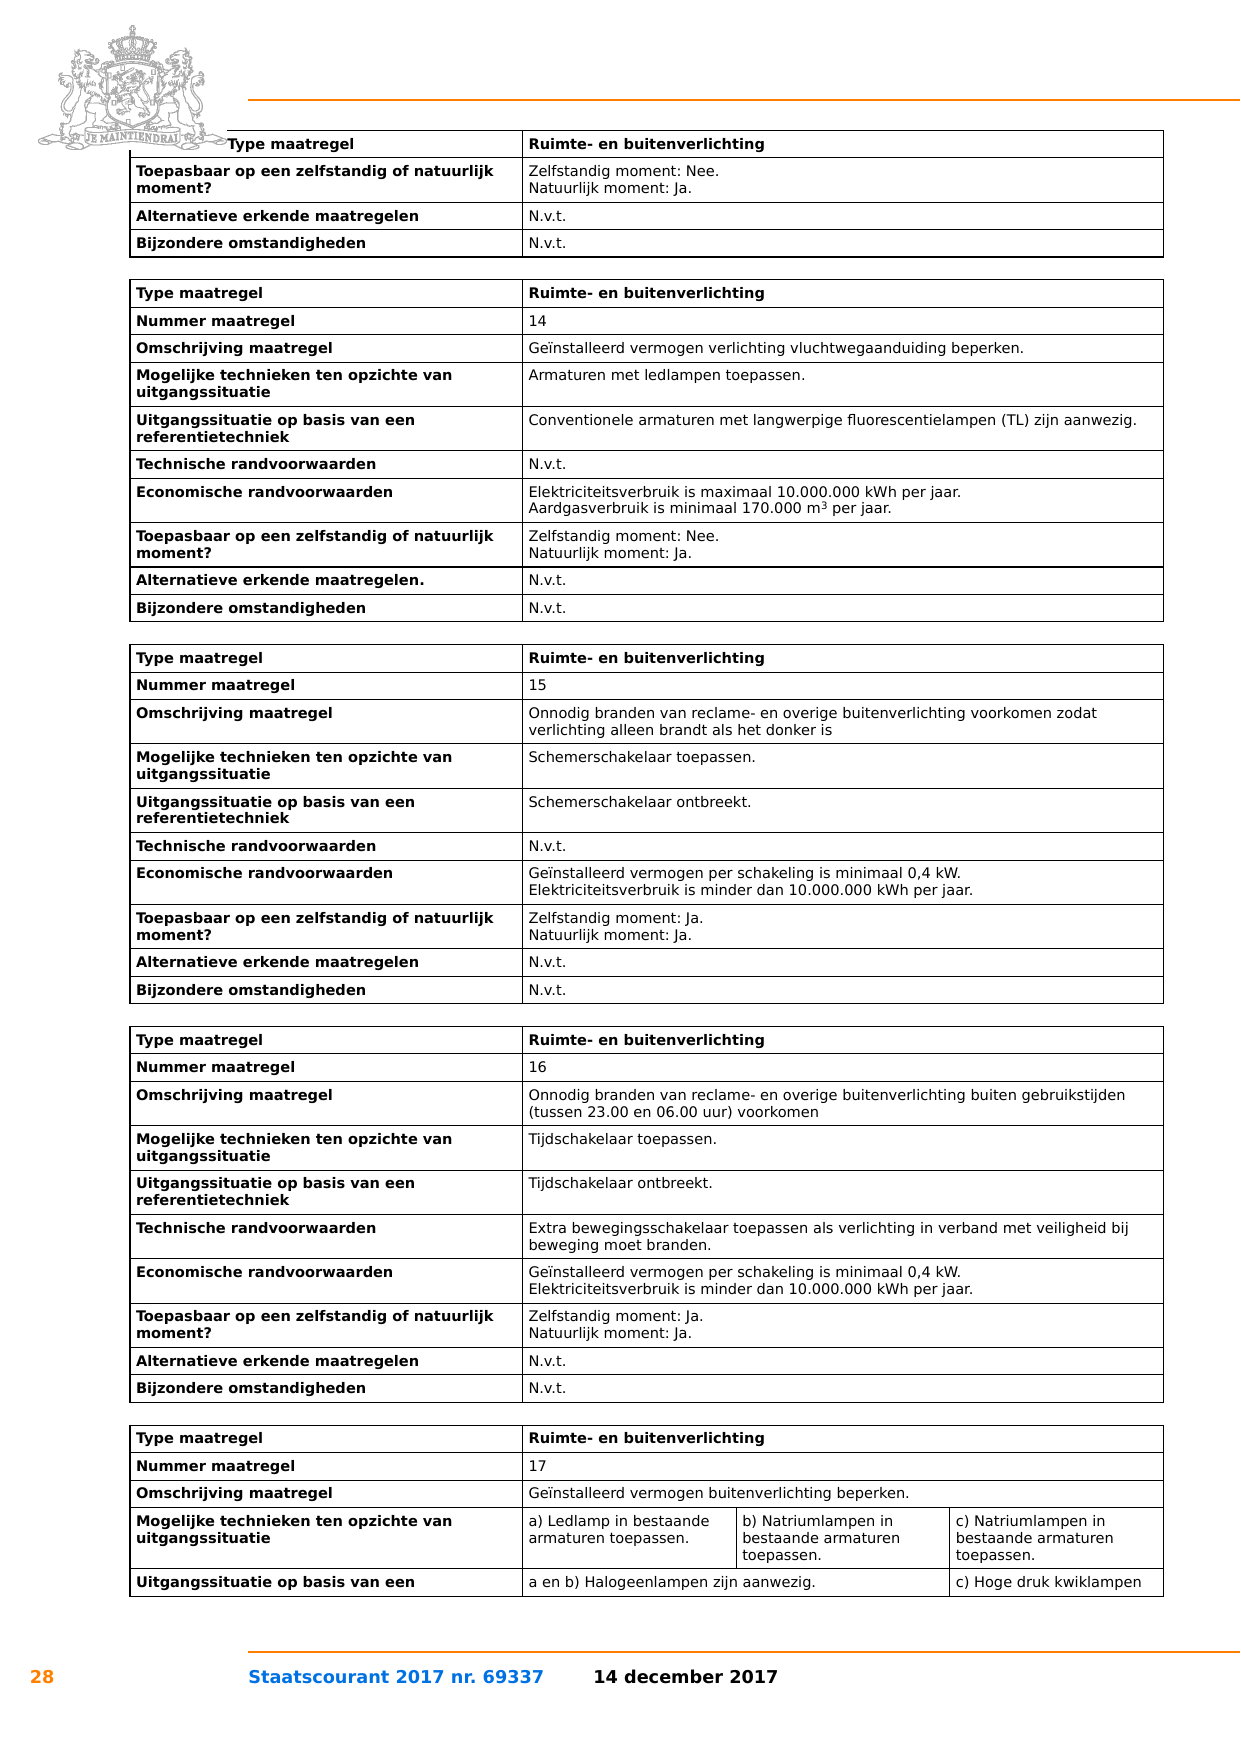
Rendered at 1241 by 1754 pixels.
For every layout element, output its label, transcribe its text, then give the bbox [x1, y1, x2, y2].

table_header Ruimte- en buitenverlichting [523, 131, 1163, 157]
table_cell Alternatieve erkende maatregelen [131, 203, 522, 229]
table_cell 14 [523, 308, 1163, 334]
table_header Type maatregel [131, 645, 522, 672]
table_cell Economische randvoorwaarden [131, 1259, 522, 1303]
table_cell Tijdschakelaar toepassen. [523, 1126, 1163, 1169]
table_header Ruimte- en buitenverlichting [523, 645, 1163, 672]
table_cell Onnodig branden van reclame- en overige buitenverlichting buiten gebruikstijden (tussen 23.00 en 06.00 uur) voorkomen [523, 1082, 1163, 1125]
table_cell Zelfstandig moment: Ja. Natuurlijk moment: Ja. [523, 905, 1163, 948]
table_cell N.v.t. [523, 568, 1163, 594]
table_cell 15 [523, 673, 1163, 699]
table_cell Omschrijving maatregel [131, 335, 522, 362]
table_cell Zelfstandig moment: Nee. Natuurlijk moment: Ja. [523, 158, 1163, 202]
table_header Type maatregel [131, 1426, 522, 1452]
table_cell N.v.t. [523, 977, 1163, 1003]
table_cell 17 [523, 1453, 1163, 1479]
table_cell Toepasbaar op een zelfstandig of natuurlijk moment? [131, 523, 522, 566]
table_cell Geïnstalleerd vermogen buitenverlichting beperken. [523, 1481, 1163, 1507]
table_cell Uitgangssituatie op basis van een referentietechniek [131, 407, 522, 450]
table_cell N.v.t. [523, 949, 1163, 976]
table_cell Bijzondere omstandigheden [131, 230, 522, 256]
table_cell Toepasbaar op een zelfstandig of natuurlijk moment? [131, 158, 522, 202]
table_cell Omschrijving maatregel [131, 700, 522, 743]
table_cell Alternatieve erkende maatregelen [131, 949, 522, 976]
table_cell Technische randvoorwaarden [131, 833, 522, 859]
table_cell Economische randvoorwaarden [131, 861, 522, 904]
table_cell Schemerschakelaar toepassen. [523, 744, 1163, 788]
table_cell Tijdschakelaar ontbreekt. [523, 1171, 1163, 1214]
table_cell N.v.t. [523, 451, 1163, 478]
table_cell Conventionele armaturen met langwerpige fluorescentielampen (TL) zijn aanwezig. [523, 407, 1163, 450]
table_cell Omschrijving maatregel [131, 1082, 522, 1125]
table_cell Nummer maatregel [131, 1054, 522, 1081]
table_cell Omschrijving maatregel [131, 1481, 522, 1507]
table_header Type maatregel [131, 280, 522, 307]
table_cell Zelfstandig moment: Ja. Natuurlijk moment: Ja. [523, 1304, 1163, 1347]
table_cell a) Ledlamp in bestaande armaturen toepassen. [523, 1508, 736, 1568]
table_cell c) Hoge druk kwiklampen [950, 1569, 1163, 1596]
table_header Ruimte- en buitenverlichting [523, 1426, 1163, 1452]
table_header Type maatregel [131, 131, 522, 157]
table_cell 16 [523, 1054, 1163, 1081]
table_cell Toepasbaar op een zelfstandig of natuurlijk moment? [131, 905, 522, 948]
table_cell Technische randvoorwaarden [131, 451, 522, 478]
table_cell Mogelijke technieken ten opzichte van uitgangssituatie [131, 1126, 522, 1169]
table_cell Bijzondere omstandigheden [131, 977, 522, 1003]
table_cell N.v.t. [523, 230, 1163, 256]
table_cell Bijzondere omstandigheden [131, 595, 522, 621]
table_cell Extra bewegingsschakelaar toepassen als verlichting in verband met veiligheid bij beweging moet branden. [523, 1215, 1163, 1258]
table_cell N.v.t. [523, 833, 1163, 859]
table_cell Armaturen met ledlampen toepassen. [523, 363, 1163, 406]
table_cell c) Natriumlampen in bestaande armaturen toepassen. [950, 1508, 1163, 1568]
table_header Ruimte- en buitenverlichting [523, 1027, 1163, 1053]
table_cell Alternatieve erkende maatregelen [131, 1348, 522, 1374]
table_cell Nummer maatregel [131, 308, 522, 334]
table_cell Bijzondere omstandigheden [131, 1375, 522, 1402]
table_cell Geïnstalleerd vermogen per schakeling is minimaal 0,4 kW. Elektriciteitsverbruik is minder dan 10.000.000 kWh per jaar. [523, 861, 1163, 904]
table_cell Technische randvoorwaarden [131, 1215, 522, 1258]
table_cell Uitgangssituatie op basis van een referentietechniek [131, 1171, 522, 1214]
table_header Type maatregel [131, 1027, 522, 1053]
table_cell Onnodig branden van reclame- en overige buitenverlichting voorkomen zodat verlichting alleen brandt als het donker is [523, 700, 1163, 743]
table_cell Geïnstalleerd vermogen per schakeling is minimaal 0,4 kW. Elektriciteitsverbruik is minder dan 10.000.000 kWh per jaar. [523, 1259, 1163, 1303]
table_cell N.v.t. [523, 203, 1163, 229]
table_cell a en b) Halogeenlampen zijn aanwezig. [523, 1569, 949, 1596]
table_cell N.v.t. [523, 595, 1163, 621]
table_cell Nummer maatregel [131, 1453, 522, 1479]
table_cell b) Natriumlampen in bestaande armaturen toepassen. [737, 1508, 949, 1568]
table_cell Schemerschakelaar ontbreekt. [523, 789, 1163, 832]
table_cell N.v.t. [523, 1348, 1163, 1374]
table_cell Mogelijke technieken ten opzichte van uitgangssituatie [131, 1508, 522, 1568]
table_cell Mogelijke technieken ten opzichte van uitgangssituatie [131, 744, 522, 788]
table_cell Uitgangssituatie op basis van een referentietechniek [131, 789, 522, 832]
table_cell Elektriciteitsverbruik is maximaal 10.000.000 kWh per jaar. Aardgasverbruik is minimaal 170.000 m3 per jaar. [523, 479, 1163, 522]
table_cell Uitgangssituatie op basis van een [131, 1569, 522, 1596]
table_cell Zelfstandig moment: Nee. Natuurlijk moment: Ja. [523, 523, 1163, 566]
table_cell Mogelijke technieken ten opzichte van uitgangssituatie [131, 363, 522, 406]
table_cell Toepasbaar op een zelfstandig of natuurlijk moment? [131, 1304, 522, 1347]
table_cell Geïnstalleerd vermogen verlichting vluchtwegaanduiding beperken. [523, 335, 1163, 362]
table_header Ruimte- en buitenverlichting [523, 280, 1163, 307]
table_cell Alternatieve erkende maatregelen. [131, 568, 522, 594]
table_cell N.v.t. [523, 1375, 1163, 1402]
table_cell Nummer maatregel [131, 673, 522, 699]
table_cell Economische randvoorwaarden [131, 479, 522, 522]
picture [38, 25, 227, 150]
